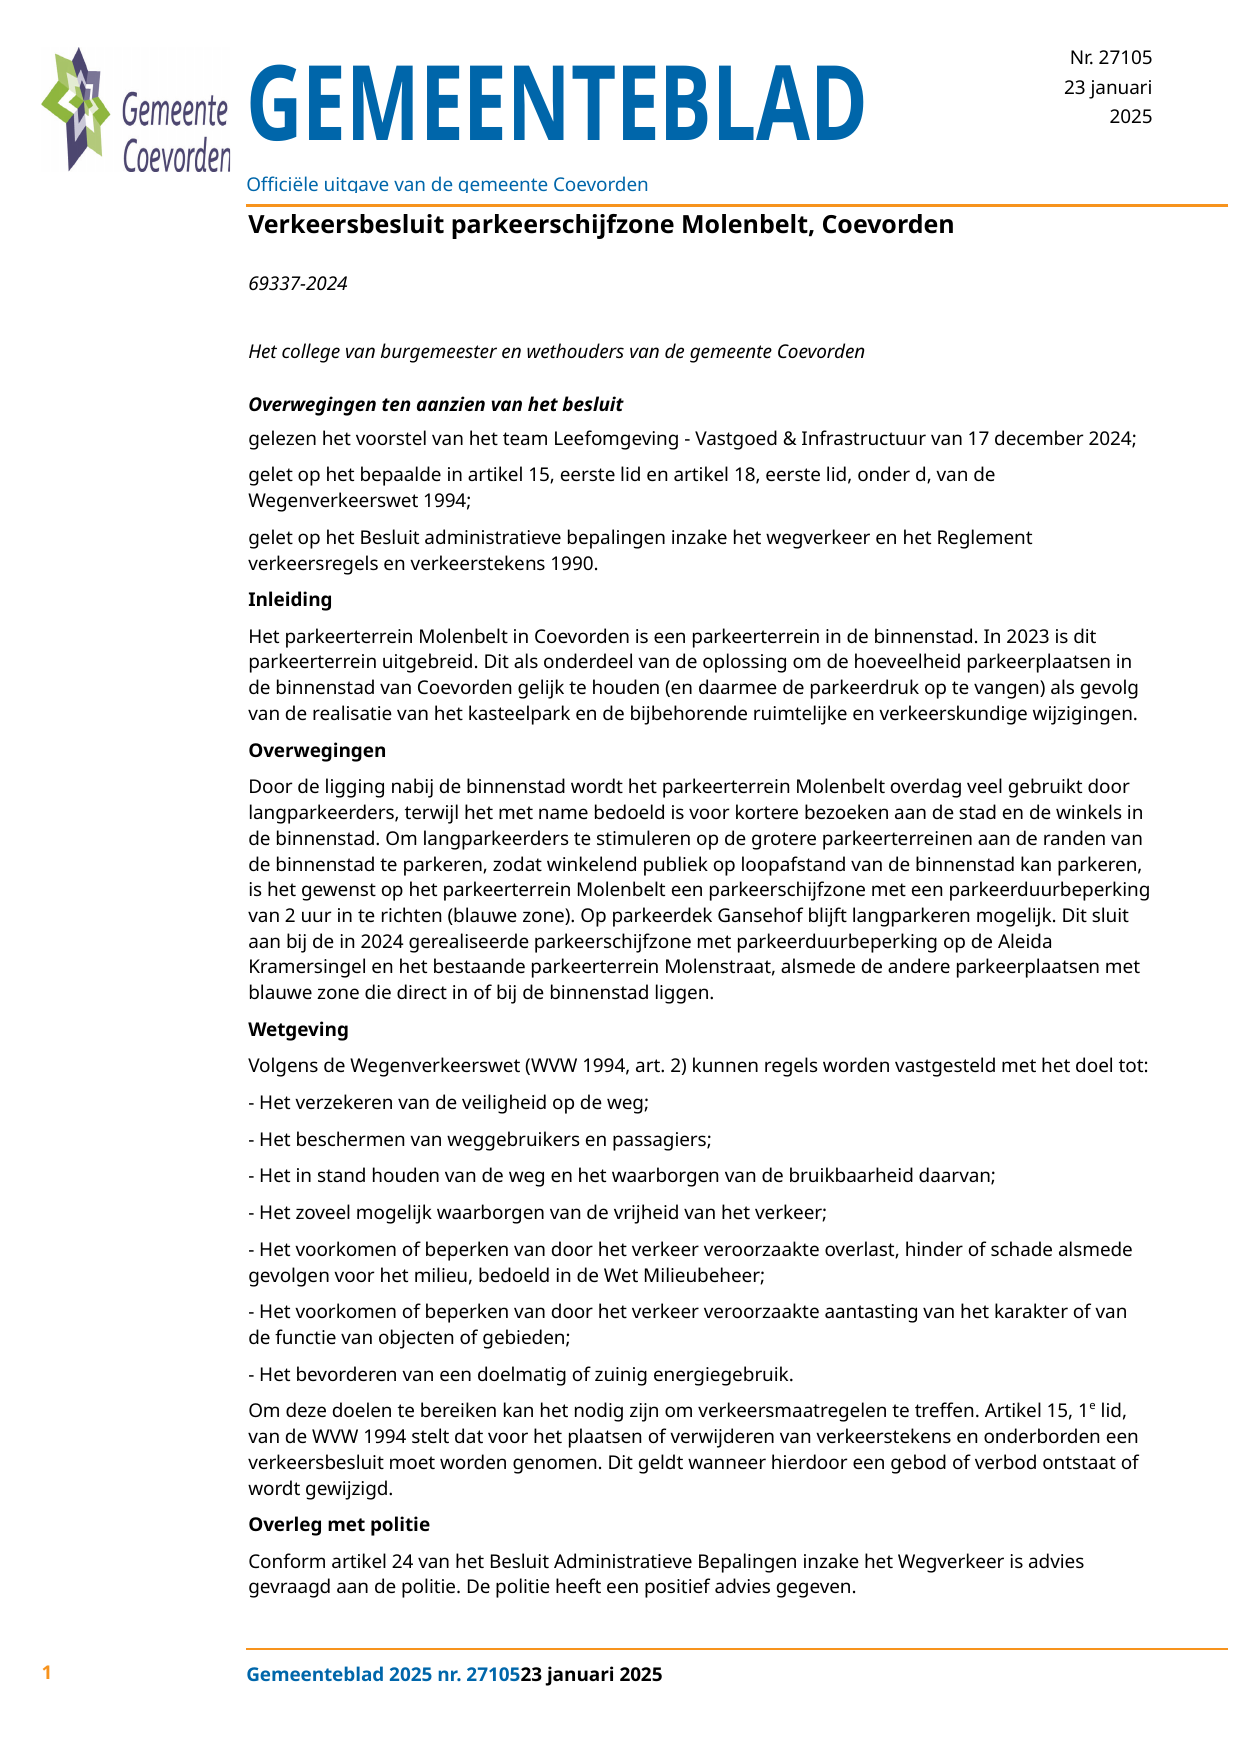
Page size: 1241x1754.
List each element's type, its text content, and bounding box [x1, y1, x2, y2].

text Het college van burgemeester en wethouders van de gemeente Coevorden [248, 338, 1152, 364]
text - Het beschermen van weggebruikers en passagiers; [248, 1126, 1152, 1152]
text gelet op het bepaalde in artikel 15, eerste lid en artikel 18, eerste lid, onder d, van de Wegenverkeerswet 1994; [248, 462, 1152, 513]
text Het parkeerterrein Molenbelt in Coevorden is een parkeerterrein in de binnenstad. In 2023 is dit parkeerterrein uitgebreid. Dit als onderdeel van de oplossing om de hoeveelheid parkeerplaatsen in de binnenstad van Coevorden gelijk te houden (en daarmee de parkeerdruk op te vangen) als gevolg van de realisatie van het kasteelpark en de bijbehorende ruimtelijke en verkeerskundige wijzigingen. [248, 623, 1152, 726]
text Conform artikel 24 van het Besluit Administratieve Bepalingen inzake het Wegverkeer is advies gevraagd aan de politie. De politie heeft een positief advies gegeven. [248, 1548, 1152, 1599]
text - Het zoveel mogelijk waarborgen van de vrijheid van het verkeer; [248, 1199, 1152, 1225]
text Inleiding [248, 586, 1152, 612]
text Overwegingen [248, 737, 1152, 763]
text - Het in stand houden van de weg en het waarborgen van de bruikbaarheid daarvan; [248, 1163, 1152, 1188]
text Overleg met politie [248, 1511, 1152, 1537]
text Verkeersbesluit parkeerschijfzone Molenbelt, Coevorden [248, 207, 1152, 241]
text - Het voorkomen of beperken van door het verkeer veroorzaakte overlast, hinder of schade alsmede gevolgen voor het milieu, bedoeld in de Wet Milieubeheer; [248, 1236, 1152, 1287]
text Volgens de Wegenverkeerswet (WVW 1994, art. 2) kunnen regels worden vastgesteld met het doel tot: [248, 1053, 1152, 1078]
picture [41, 47, 231, 172]
text - Het bevorderen van een doelmatig of zuinig energiegebruik. [248, 1361, 1152, 1387]
text - Het voorkomen of beperken van door het verkeer veroorzaakte aantasting van het karakter of van de functie van objecten of gebieden; [248, 1298, 1152, 1350]
text Om deze doelen te bereiken kan het nodig zijn om verkeersmaatregelen te treffen. Artikel 15, 1e lid, van de WVW 1994 stelt dat voor het plaatsen of verwijderen van verkeerstekens en onderborden een verkeersbesluit moet worden genomen. Dit geldt wanneer hierdoor een gebod of verbod ontstaat of wordt gewijzigd. [248, 1397, 1152, 1500]
text Overwegingen ten aanzien van het besluit [248, 391, 1152, 417]
text gelezen het voorstel van het team Leefomgeving - Vastgoed & Infrastructuur van 17 december 2024; [248, 425, 1152, 451]
text - Het verzekeren van de veiligheid op de weg; [248, 1089, 1152, 1115]
text Door de ligging nabij de binnenstad wordt het parkeerterrein Molenbelt overdag veel gebruikt door langparkeerders, terwijl het met name bedoeld is voor kortere bezoeken aan de stad en de winkels in de binnenstad. Om langparkeerders te stimuleren op de grotere parkeerterreinen aan de randen van de binnenstad te parkeren, zodat winkelend publiek op loopafstand van de binnenstad kan parkeren, is het gewenst op het parkeerterrein Molenbelt een parkeerschijfzone met een parkeerduurbeperking van 2 uur in te richten (blauwe zone). Op parkeerdek Gansehof blijft langparkeren mogelijk. Dit sluit aan bij de in 2024 gerealiseerde parkeerschijfzone met parkeerduurbeperking op de Aleida Kramersingel en het bestaande parkeerterrein Molenstraat, alsmede de andere parkeerplaatsen met blauwe zone die direct in of bij de binnenstad liggen. [248, 773, 1152, 1005]
text 69337-2024 [248, 270, 1152, 296]
text Wetgeving [248, 1016, 1152, 1042]
text gelet op het Besluit administratieve bepalingen inzake het wegverkeer en het Reglement verkeersregels en verkeerstekens 1990. [248, 524, 1152, 575]
